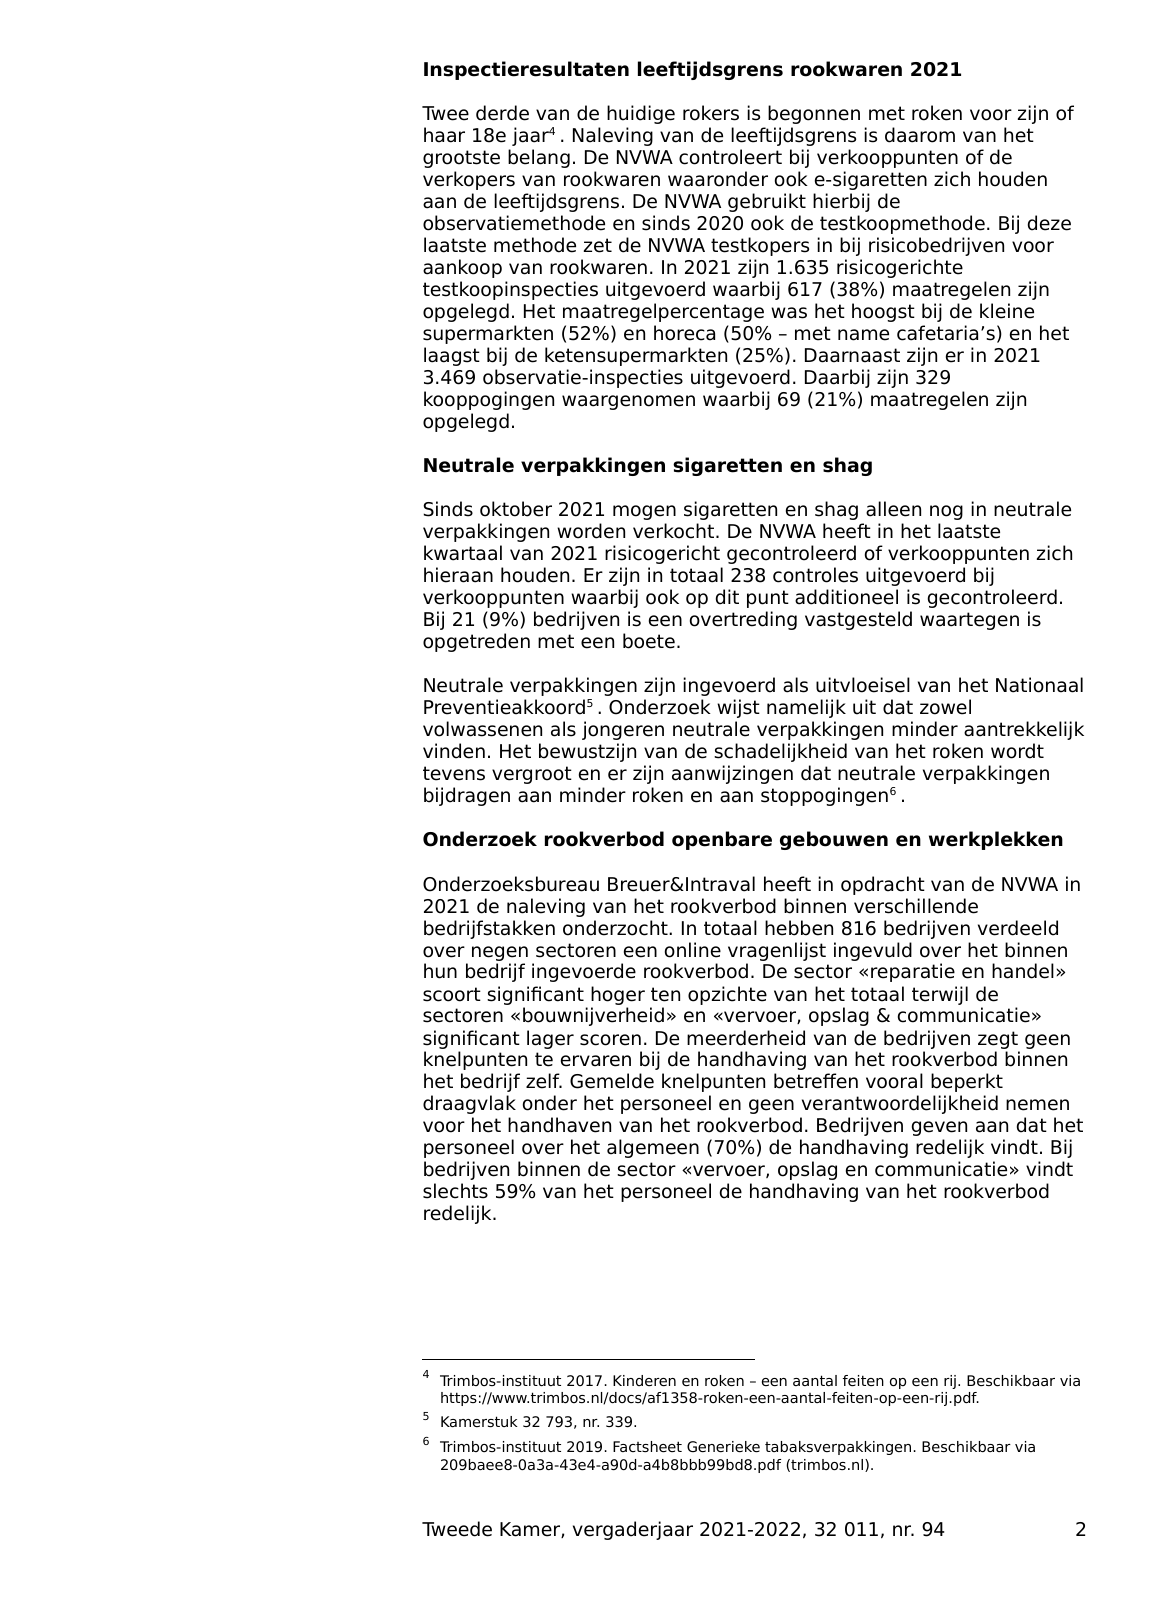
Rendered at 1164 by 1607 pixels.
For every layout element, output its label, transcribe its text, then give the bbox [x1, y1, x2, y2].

subtitle Onderzoek rookverbod openbare gebouwen en werkplekken [422, 829, 1087, 851]
text Sinds oktober 2021 mogen sigaretten en shag alleen nog in neutrale verpakkingen worden verkocht. De NVWA heeft in het laatste kwartaal van 2021 risicogericht gecontroleerd of verkooppunten zich hieraan houden. Er zijn in totaal 238 controles uitgevoerd bij verkooppunten waarbij ook op dit punt additioneel is gecontroleerd. Bij 21 (9%) bedrijven is een overtreding vastgesteld waartegen is opgetreden met een boete. [422, 499, 1087, 653]
subtitle Inspectieresultaten leeftijdsgrens rookwaren 2021 [422, 59, 1087, 81]
subtitle Neutrale verpakkingen sigaretten en shag [422, 455, 1087, 477]
text Twee derde van de huidige rokers is begonnen met roken voor zijn of haar 18e jaar. Naleving van de leeftijdsgrens is daarom van het grootste belang. De NVWA controleert bij verkooppunten of de verkopers van rookwaren waaronder ook e-sigaretten zich houden aan de leeftijdsgrens. De NVWA gebruikt hierbij de observatiemethode en sinds 2020 ook de testkoopmethode. Bij deze laatste methode zet de NVWA testkopers in bij risicobedrijven voor aankoop van rookwaren. In 2021 zijn 1.635 risicogerichte testkoopinspecties uitgevoerd waarbij 617 (38%) maatregelen zijn opgelegd. Het maatregelpercentage was het hoogst bij de kleine supermarkten (52%) en horeca (50% – met name cafetaria’s) en het laagst bij de ketensupermarkten (25%). Daarnaast zijn er in 2021 3.469 observatie-inspecties uitgevoerd. Daarbij zijn 329 kooppogingen waargenomen waarbij 69 (21%) maatregelen zijn opgelegd. [422, 103, 1087, 433]
text Onderzoeksbureau Breuer&Intraval heeft in opdracht van de NVWA in 2021 de naleving van het rookverbod binnen verschillende bedrijfstakken onderzocht. In totaal hebben 816 bedrijven verdeeld over negen sectoren een online vragenlijst ingevuld over het binnen hun bedrijf ingevoerde rookverbod. De sector «reparatie en handel» scoort significant hoger ten opzichte van het totaal terwijl de sectoren «bouwnijverheid» en «vervoer, opslag & communicatie» significant lager scoren. De meerderheid van de bedrijven zegt geen knelpunten te ervaren bij de handhaving van het rookverbod binnen het bedrijf zelf. Gemelde knelpunten betreffen vooral beperkt draagvlak onder het personeel en geen verantwoordelijkheid nemen voor het handhaven van het rookverbod. Bedrijven geven aan dat het personeel over het algemeen (70%) de handhaving redelijk vindt. Bij bedrijven binnen de sector «vervoer, opslag en communicatie» vindt slechts 59% van het personeel de handhaving van het rookverbod redelijk. [422, 873, 1087, 1225]
text Trimbos-instituut 2019. Factsheet Generieke tabaksverpakkingen. Beschikbaar via 209baee8-0a3a-43e4-a90d-a4b8bbb99bd8.pdf (trimbos.nl). [422, 1435, 1087, 1474]
text Kamerstuk 32 793, nr. 339. [422, 1410, 1087, 1432]
text Neutrale verpakkingen zijn ingevoerd als uitvloeisel van het Nationaal Preventieakkoord. Onderzoek wijst namelijk uit dat zowel volwassenen als jongeren neutrale verpakkingen minder aantrekkelijk vinden. Het bewustzijn van de schadelijkheid van het roken wordt tevens vergroot en er zijn aanwijzingen dat neutrale verpakkingen bijdragen aan minder roken en aan stoppogingen. [422, 675, 1087, 807]
text Trimbos-instituut 2017. Kinderen en roken – een aantal feiten op een rij. Beschikbaar via https://www.trimbos.nl/docs/af1358-roken-een-aantal-feiten-op-een-rij.pdf. [422, 1368, 1087, 1407]
